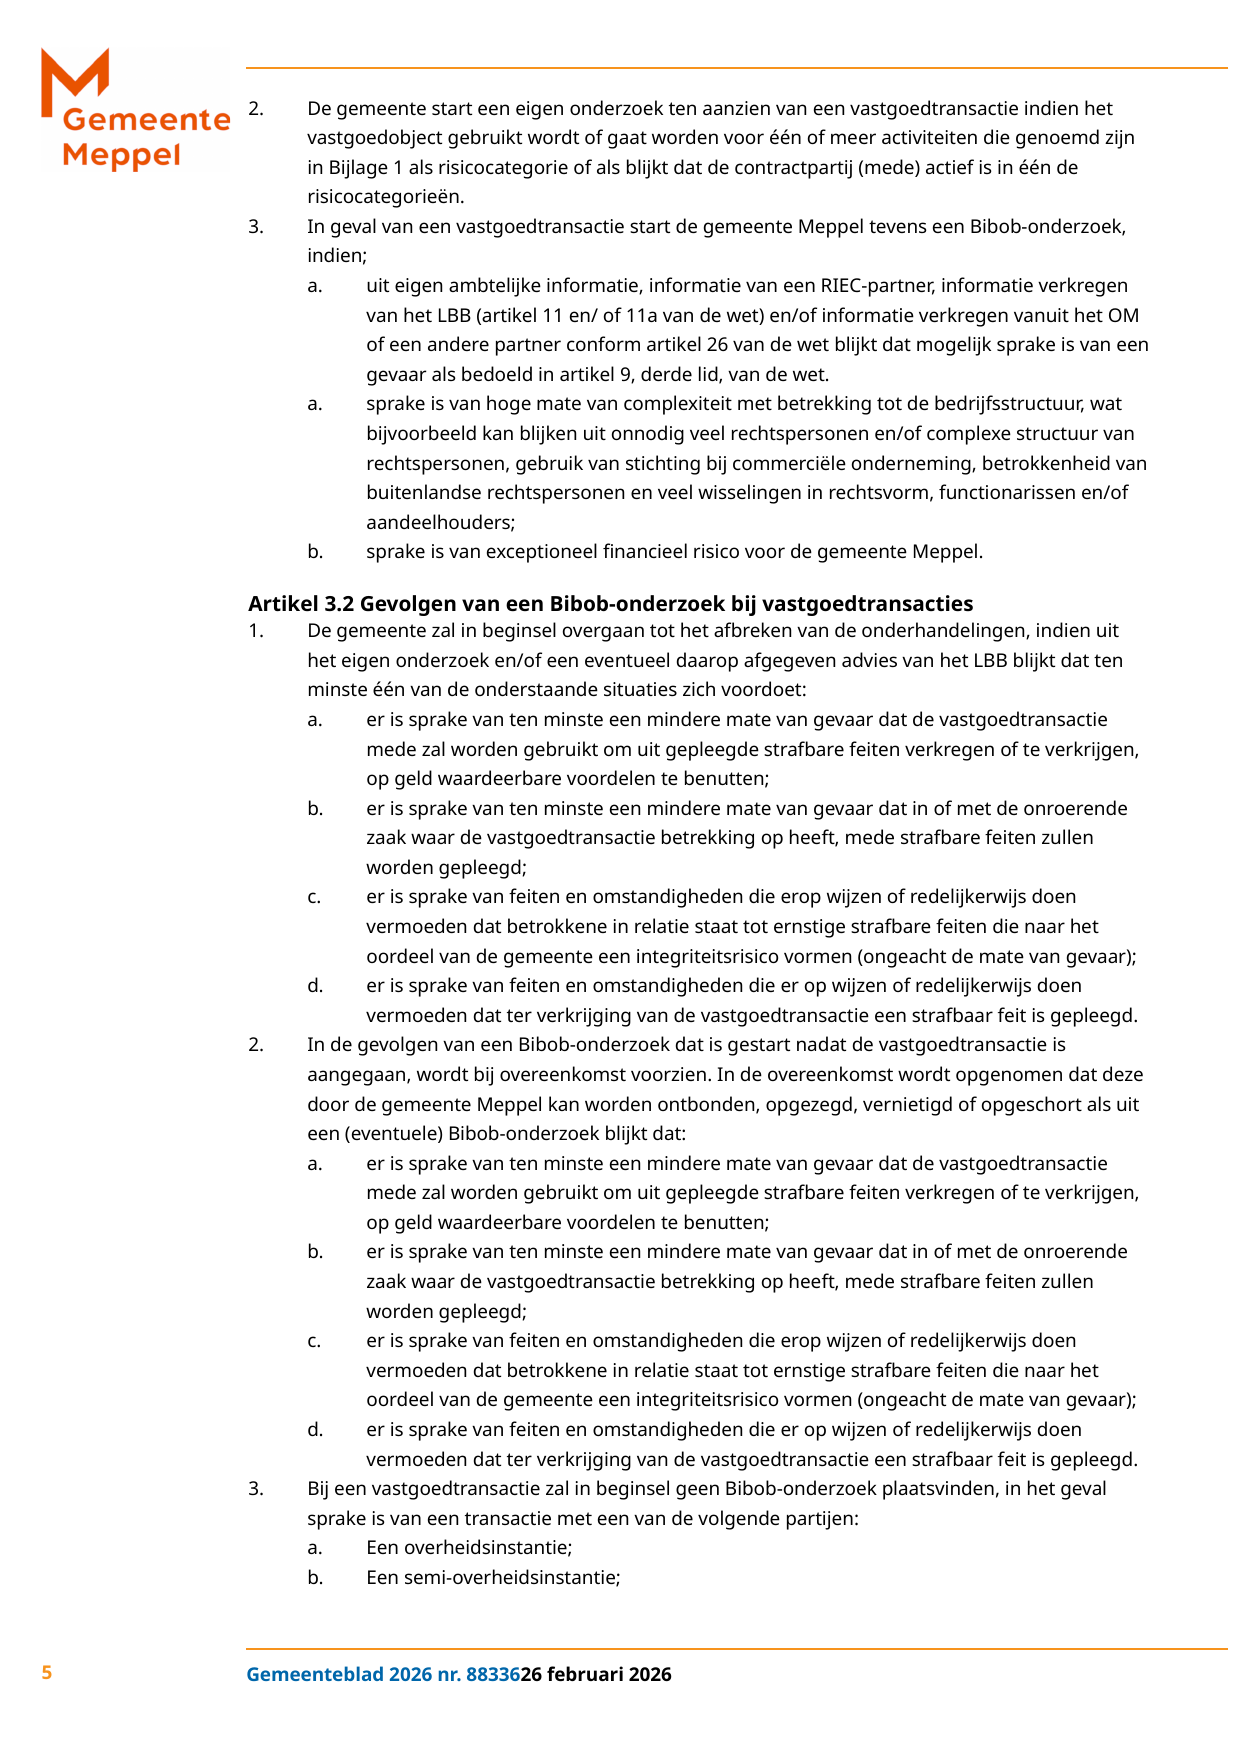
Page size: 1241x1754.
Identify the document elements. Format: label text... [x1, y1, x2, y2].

list Een semi-overheidsinstantie; [307, 1564, 1152, 1590]
list sprake is van hoge mate van complexiteit met betrekking tot de bedrijfsstructuur, wat bijvoorbeeld kan blijken uit onnodig veel rechtspersonen en/of complexe structuur van rechtspersonen, gebruik van stichting bij commerciële onderneming, betrokkenheid van buitenlandse rechtspersonen en veel wisselingen in rechtsvorm, functionarissen en/of aandeelhouders; [307, 391, 1152, 535]
list er is sprake van ten minste een mindere mate van gevaar dat in of met de onroerende zaak waar de vastgoedtransactie betrekking op heeft, mede strafbare feiten zullen worden gepleegd; [307, 1239, 1152, 1323]
list er is sprake van ten minste een mindere mate van gevaar dat de vastgoedtransactie mede zal worden gebruikt om uit gepleegde strafbare feiten verkregen of te verkrijgen, op geld waardeerbare voordelen te benutten; [307, 706, 1152, 791]
list De gemeente start een eigen onderzoek ten aanzien van een vastgoedtransactie indien het vastgoedobject gebruikt wordt of gaat worden voor één of meer activiteiten die genoemd zijn in Bijlage 1 als risicocategorie of als blijkt dat de contractpartij (mede) actief is in één de risicocategorieën. [248, 95, 1152, 209]
list In de gevolgen van een Bibob-onderzoek dat is gestart nadat de vastgoedtransactie is aangegaan, wordt bij overeenkomst voorzien. In de overeenkomst wordt opgenomen dat deze door de gemeente Meppel kan worden ontbonden, opgezegd, vernietigd of opgeschort als uit een (eventuele) Bibob-onderzoek blijkt dat: [248, 1032, 1152, 1146]
list In geval van een vastgoedtransactie start de gemeente Meppel tevens een Bibob-onderzoek, indien; [248, 213, 1152, 268]
list Bij een vastgoedtransactie zal in beginsel geen Bibob-onderzoek plaatsvinden, in het geval sprake is van een transactie met een van de volgende partijen: [248, 1475, 1152, 1531]
text Artikel 3.2 Gevolgen van een Bibob-onderzoek bij vastgoedtransacties [248, 589, 1152, 617]
list er is sprake van ten minste een mindere mate van gevaar dat de vastgoedtransactie mede zal worden gebruikt om uit gepleegde strafbare feiten verkregen of te verkrijgen, op geld waardeerbare voordelen te benutten; [307, 1150, 1152, 1235]
list er is sprake van feiten en omstandigheden die er op wijzen of redelijkerwijs doen vermoeden dat ter verkrijging van de vastgoedtransactie een strafbaar feit is gepleegd. [307, 1416, 1152, 1471]
list Een overheidsinstantie; [307, 1534, 1152, 1560]
list uit eigen ambtelijke informatie, informatie van een RIEC-partner, informatie verkregen van het LBB (artikel 11 en/ of 11a van de wet) en/of informatie verkregen vanuit het OM of een andere partner conform artikel 26 van de wet blijkt dat mogelijk sprake is van een gevaar als bedoeld in artikel 9, derde lid, van de wet. [307, 272, 1152, 387]
list er is sprake van feiten en omstandigheden die er op wijzen of redelijkerwijs doen vermoeden dat ter verkrijging van de vastgoedtransactie een strafbaar feit is gepleegd. [307, 972, 1152, 1028]
list er is sprake van feiten en omstandigheden die erop wijzen of redelijkerwijs doen vermoeden dat betrokkene in relatie staat tot ernstige strafbare feiten die naar het oordeel van de gemeente een integriteitsrisico vormen (ongeacht de mate van gevaar); [307, 884, 1152, 968]
list er is sprake van feiten en omstandigheden die erop wijzen of redelijkerwijs doen vermoeden dat betrokkene in relatie staat tot ernstige strafbare feiten die naar het oordeel van de gemeente een integriteitsrisico vormen (ongeacht de mate van gevaar); [307, 1327, 1152, 1412]
list er is sprake van ten minste een mindere mate van gevaar dat in of met de onroerende zaak waar de vastgoedtransactie betrekking op heeft, mede strafbare feiten zullen worden gepleegd; [307, 795, 1152, 880]
picture [41, 47, 231, 172]
list sprake is van exceptioneel financieel risico voor de gemeente Meppel. [307, 538, 1152, 564]
list De gemeente zal in beginsel overgaan tot het afbreken van de onderhandelingen, indien uit het eigen onderzoek en/of een eventueel daarop afgegeven advies van het LBB blijkt dat ten minste één van de onderstaande situaties zich voordoet: [248, 617, 1152, 702]
